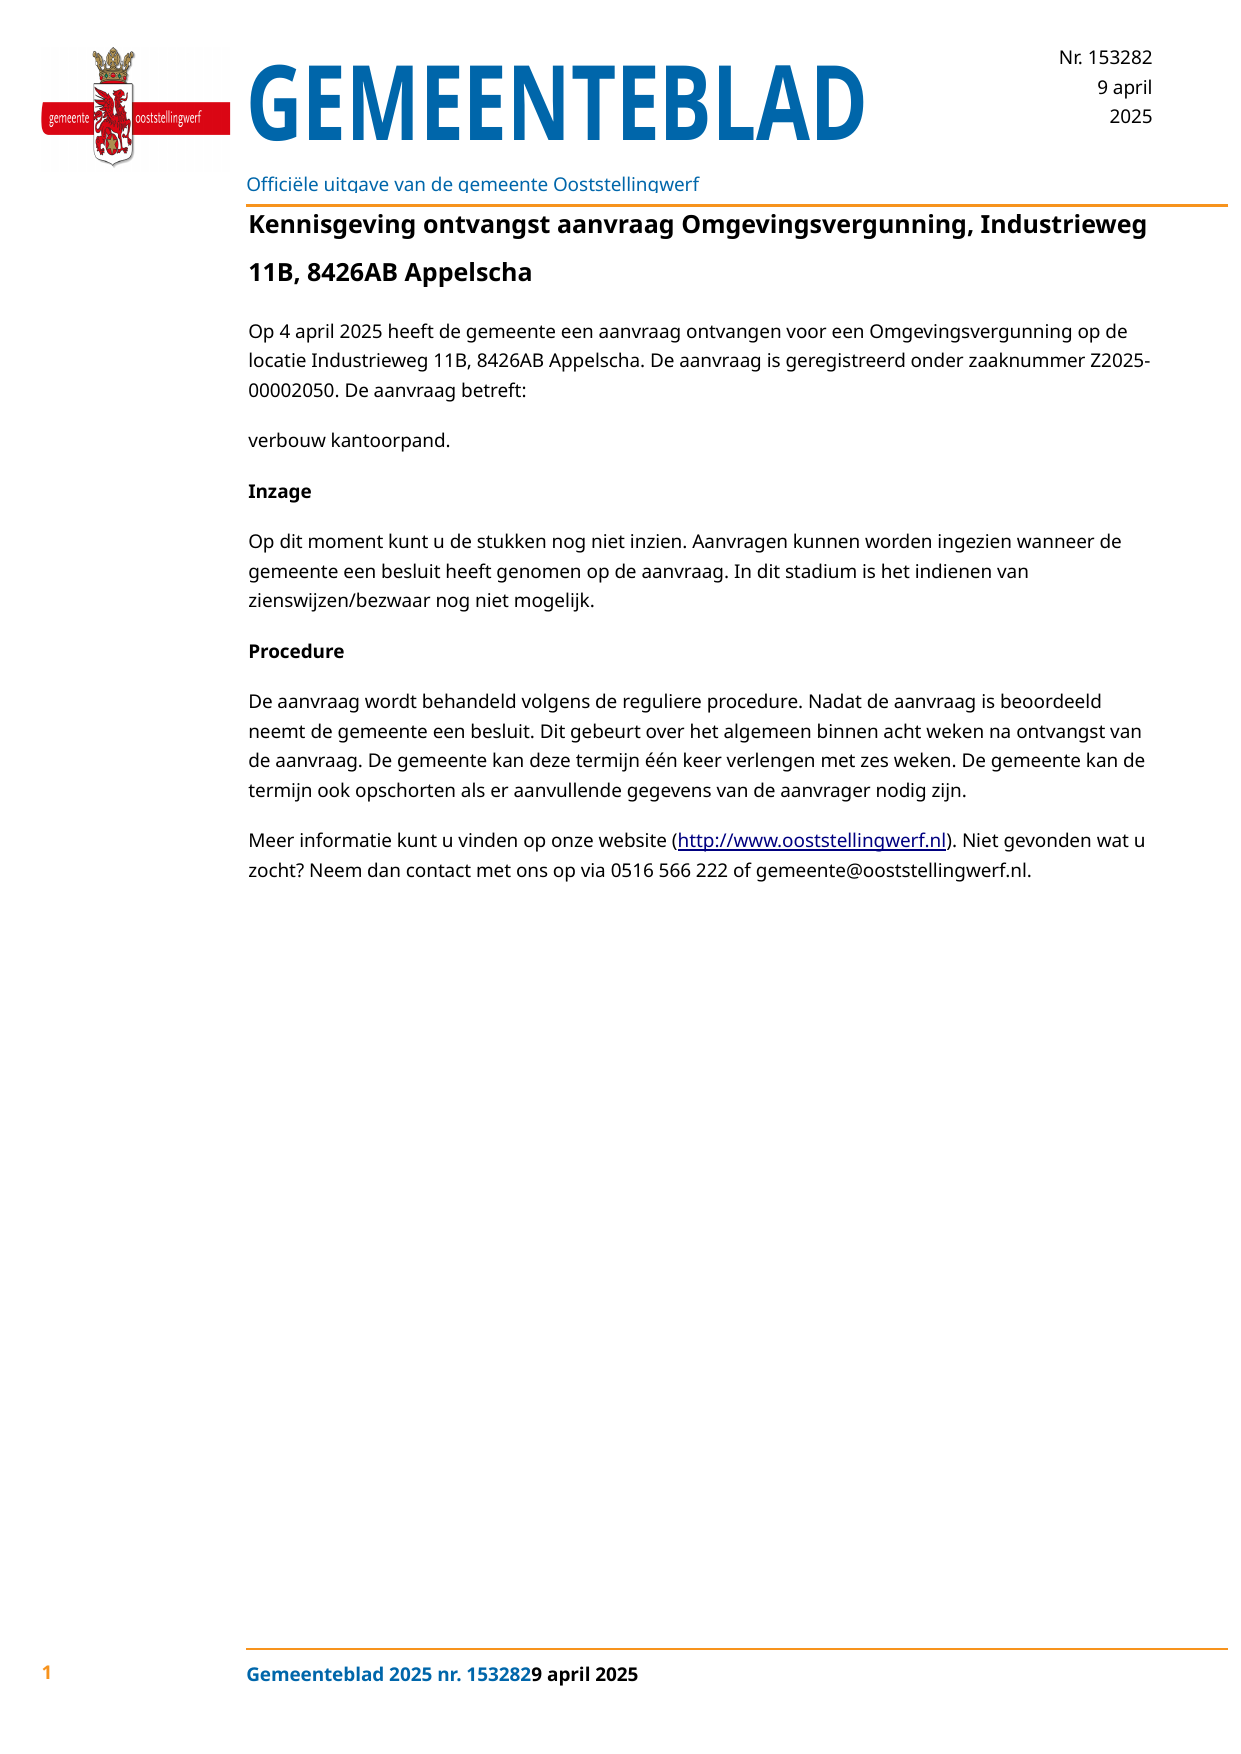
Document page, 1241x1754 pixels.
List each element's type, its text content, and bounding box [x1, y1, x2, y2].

text Procedure [248, 638, 1152, 664]
text Inzage [248, 478, 1152, 504]
text Kennisgeving ontvangst aanvraag Omgevingsvergunning, Industrieweg 11B, 8426AB Appelscha [248, 207, 1152, 288]
text Op dit moment kunt u de stukken nog niet inzien. Aanvragen kunnen worden ingezien wanneer de gemeente een besluit heeft genomen op de aanvraag. In dit stadium is het indienen van zienswijzen/bezwaar nog niet mogelijk. [248, 528, 1152, 613]
picture [41, 47, 231, 172]
text Meer informatie kunt u vinden op onze website (http://www.ooststellingwerf.nl). Niet gevonden wat u zocht? Neem dan contact met ons op via 0516 566 222 of gemeente@ooststellingwerf.nl. [248, 827, 1152, 883]
text verbouw kantoorpand. [248, 427, 1152, 453]
text De aanvraag wordt behandeld volgens de reguliere procedure. Nadat de aanvraag is beoordeeld neemt de gemeente een besluit. Dit gebeurt over het algemeen binnen acht weken na ontvangst van de aanvraag. De gemeente kan deze termijn één keer verlengen met zes weken. De gemeente kan de termijn ook opschorten als er aanvullende gegevens van de aanvrager nodig zijn. [248, 688, 1152, 803]
text Op 4 april 2025 heeft de gemeente een aanvraag ontvangen voor een Omgevingsvergunning op de locatie Industrieweg 11B, 8426AB Appelscha. De aanvraag is geregistreerd onder zaaknummer Z2025-00002050. De aanvraag betreft: [248, 318, 1152, 403]
